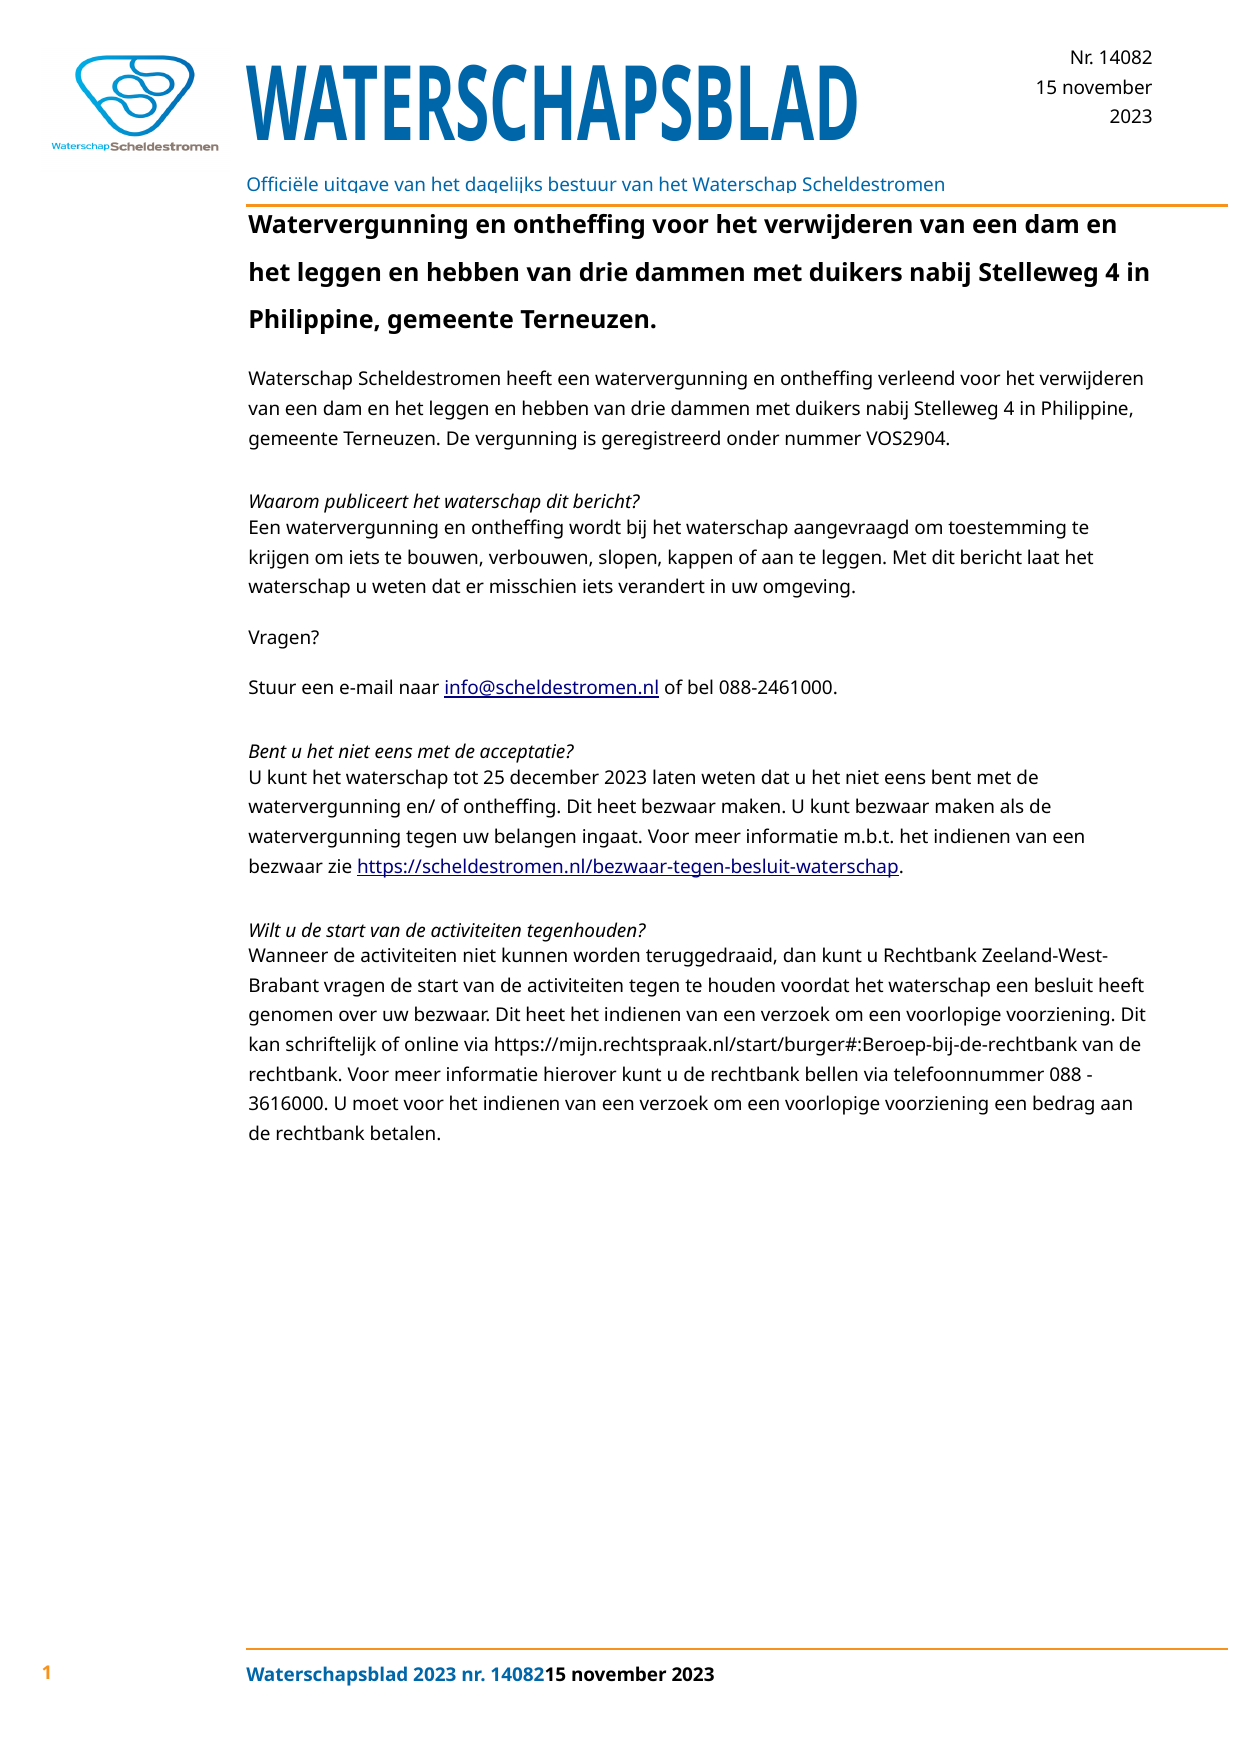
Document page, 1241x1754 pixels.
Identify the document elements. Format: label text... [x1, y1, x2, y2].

text Bent u het niet eens met de acceptatie? [248, 738, 1152, 764]
text Waarom publiceert het waterschap dit bericht? [248, 489, 1152, 514]
text Stuur een e-mail naar info@scheldestromen.nl of bel 088-2461000. [248, 674, 1152, 700]
text U kunt het waterschap tot 25 december 2023 laten weten dat u het niet eens bent met de watervergunning en/ of ontheffing. Dit heet bezwaar maken. U kunt bezwaar maken als de watervergunning tegen uw belangen ingaat. Voor meer informatie m.b.t. het indienen van een bezwaar zie https://scheldestromen.nl/bezwaar-tegen-besluit-waterschap. [248, 764, 1152, 878]
text Vragen? [248, 624, 1152, 650]
picture [41, 47, 231, 172]
text Wanneer de activiteiten niet kunnen worden teruggedraaid, dan kunt u Rechtbank Zeeland-West-Brabant vragen de start van de activiteiten tegen te houden voordat het waterschap een besluit heeft genomen over uw bezwaar. Dit heet het indienen van een verzoek om een voorlopige voorziening. Dit kan schriftelijk of online via https://mijn.rechtspraak.nl/start/burger#:Beroep-bij-de-rechtbank van de rechtbank. Voor meer informatie hierover kunt u de rechtbank bellen via telefoonnummer 088 - 3616000. U moet voor het indienen van een verzoek om een voorlopige voorziening een bedrag aan de rechtbank betalen. [248, 942, 1152, 1146]
text Een watervergunning en ontheffing wordt bij het waterschap aangevraagd om toestemming te krijgen om iets te bouwen, verbouwen, slopen, kappen of aan te leggen. Met dit bericht laat het waterschap u weten dat er misschien iets verandert in uw omgeving. [248, 514, 1152, 599]
text Watervergunning en ontheffing voor het verwijderen van een dam en het leggen en hebben van drie dammen met duikers nabij Stelleweg 4 in Philippine, gemeente Terneuzen. [248, 207, 1152, 336]
text Wilt u de start van de activiteiten tegenhouden? [248, 917, 1152, 942]
text Waterschap Scheldestromen heeft een watervergunning en ontheffing verleend voor het verwijderen van een dam en het leggen en hebben van drie dammen met duikers nabij Stelleweg 4 in Philippine, gemeente Terneuzen. De vergunning is geregistreerd onder nummer VOS2904. [248, 366, 1152, 450]
